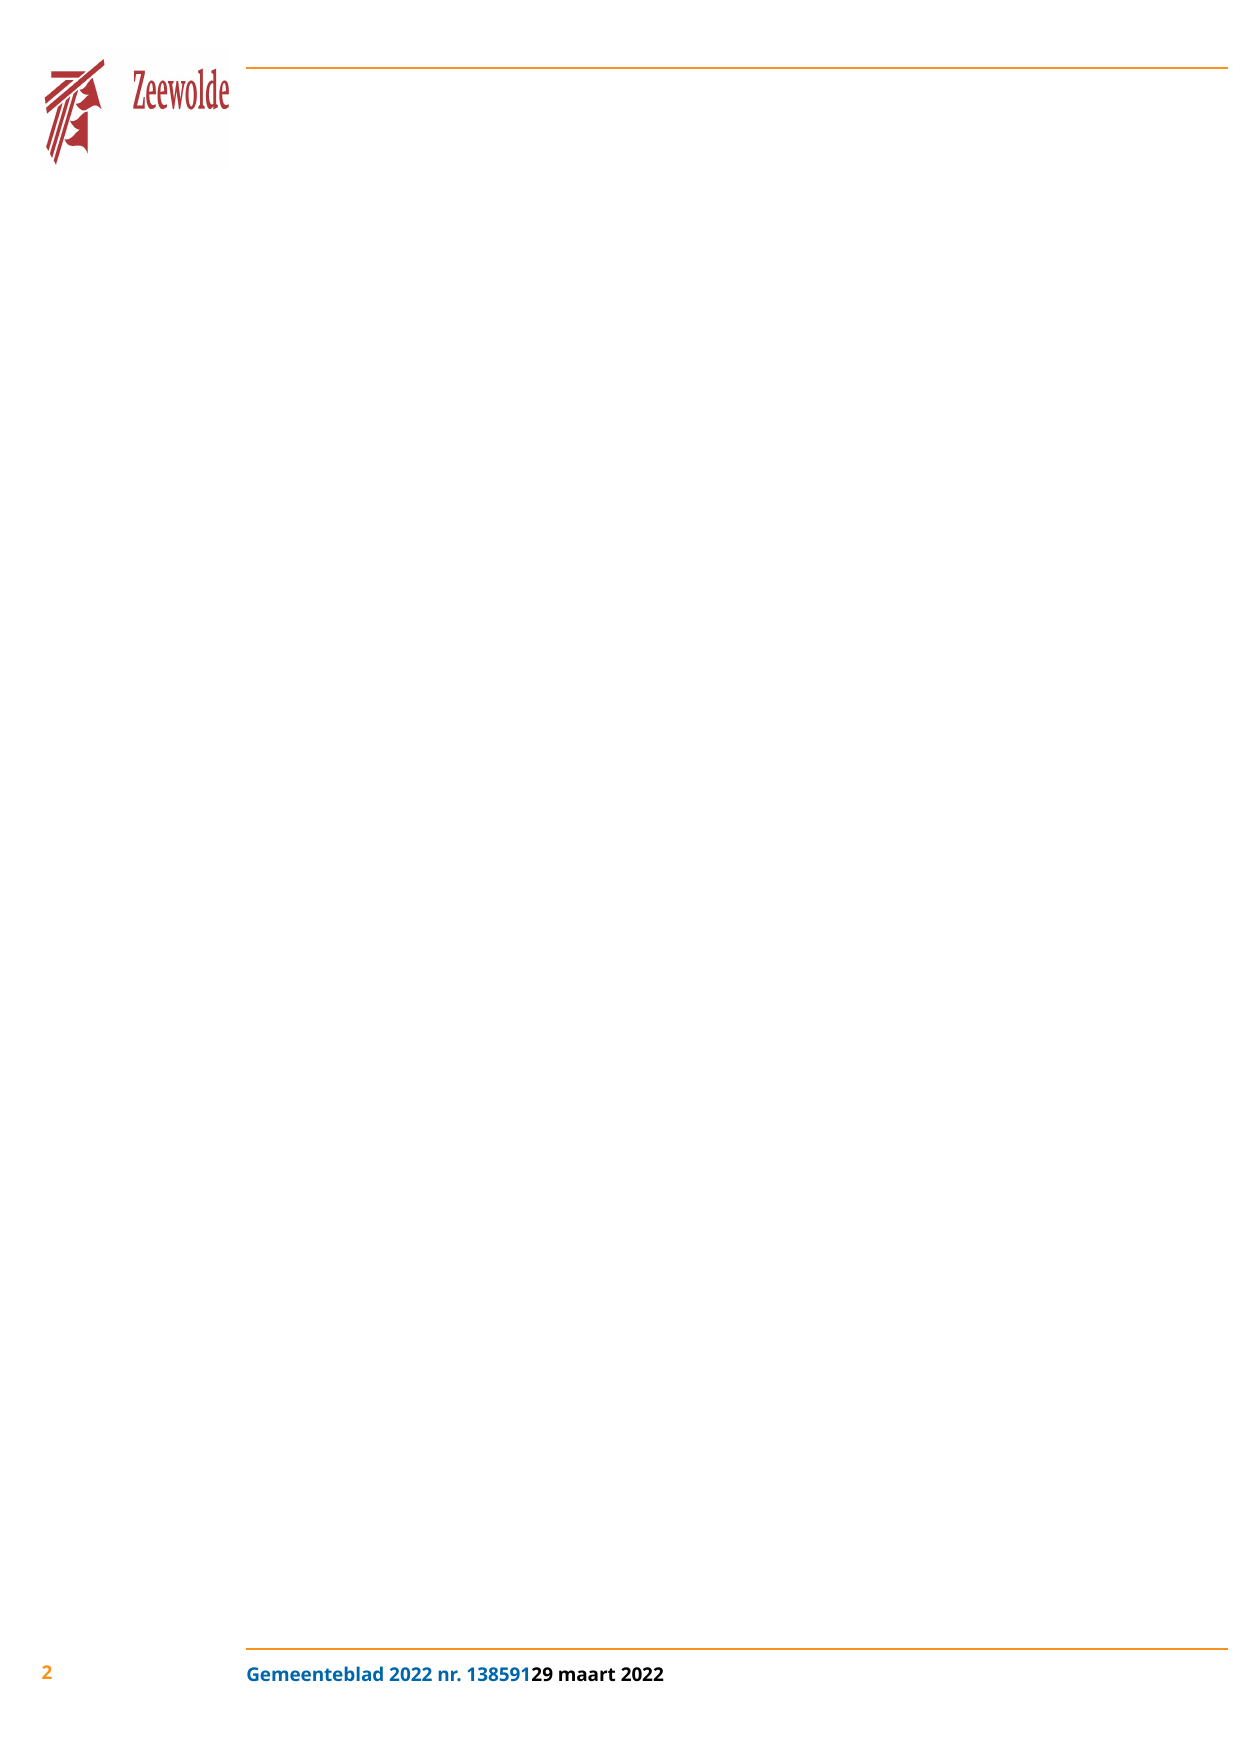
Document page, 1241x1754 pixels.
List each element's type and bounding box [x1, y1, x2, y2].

picture [41, 47, 231, 172]
